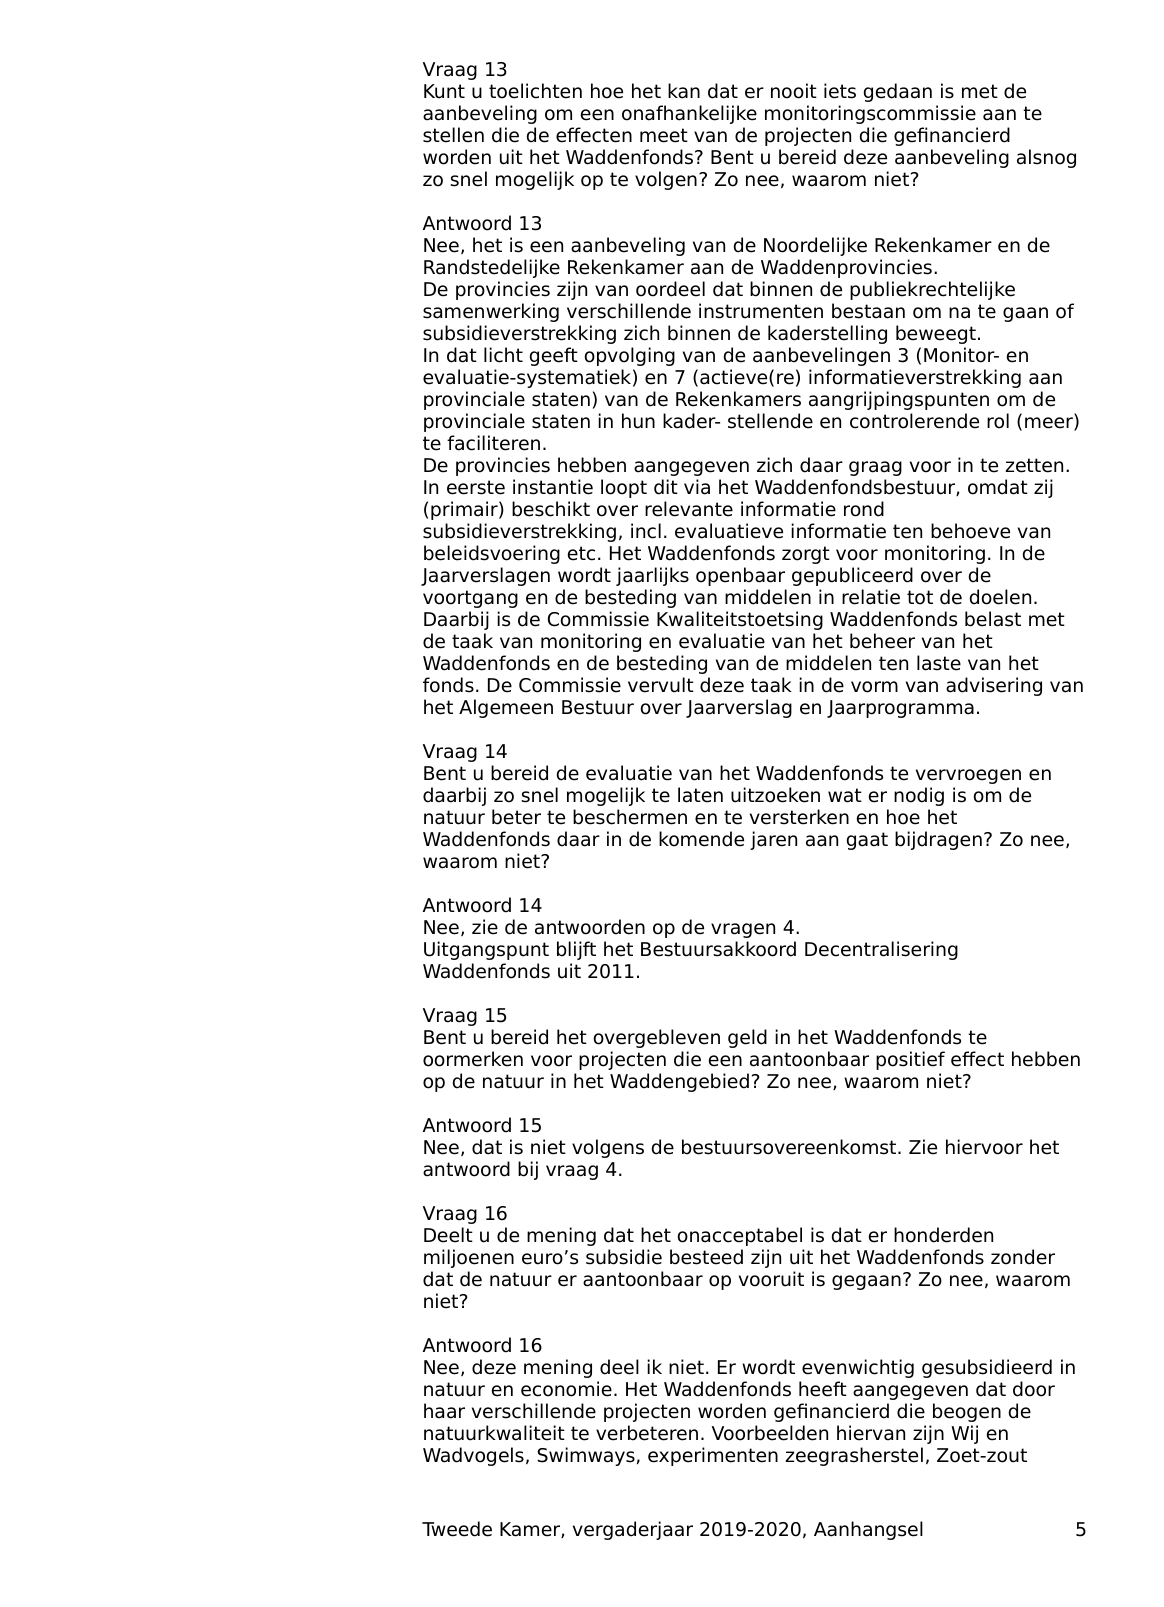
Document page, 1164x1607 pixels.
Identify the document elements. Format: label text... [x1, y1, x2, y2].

text Bent u bereid de evaluatie van het Waddenfonds te vervroegen en daarbij zo snel mogelijk te laten uitzoeken wat er nodig is om de natuur beter te beschermen en te versterken en hoe het Waddenfonds daar in de komende jaren aan gaat bijdragen? Zo nee, waarom niet? [422, 763, 1087, 873]
text Vraag 16 [422, 1203, 1087, 1225]
text Vraag 15 [422, 1005, 1087, 1027]
text Nee, dat is niet volgens de bestuursovereenkomst. Zie hiervoor het antwoord bij vraag 4. [422, 1137, 1087, 1181]
text Vraag 13 [422, 59, 1087, 81]
text Nee, zie de antwoorden op de vragen 4. [422, 917, 1087, 939]
text Antwoord 16 [422, 1335, 1087, 1357]
text Nee, het is een aanbeveling van de Noordelijke Rekenkamer en de Randstedelijke Rekenkamer aan de Waddenprovincies. [422, 235, 1087, 279]
text Antwoord 13 [422, 213, 1087, 235]
text In dat licht geeft opvolging van de aanbevelingen 3 (Monitor- en evaluatie-systematiek) en 7 (actieve(re) informatieverstrekking aan provinciale staten) van de Rekenkamers aangrijpingspunten om de provinciale staten in hun kader- stellende en controlerende rol (meer) te faciliteren. [422, 345, 1087, 455]
text Uitgangspunt blijft het Bestuursakkoord Decentralisering Waddenfonds uit 2011. [422, 939, 1087, 983]
text Antwoord 15 [422, 1115, 1087, 1137]
text Kunt u toelichten hoe het kan dat er nooit iets gedaan is met de aanbeveling om een onafhankelijke monitoringscommissie aan te stellen die de effecten meet van de projecten die gefinancierd worden uit het Waddenfonds? Bent u bereid deze aanbeveling alsnog zo snel mogelijk op te volgen? Zo nee, waarom niet? [422, 81, 1087, 191]
text Bent u bereid het overgebleven geld in het Waddenfonds te oormerken voor projecten die een aantoonbaar positief effect hebben op de natuur in het Waddengebied? Zo nee, waarom niet? [422, 1027, 1087, 1093]
text Vraag 14 [422, 741, 1087, 763]
text Nee, deze mening deel ik niet. Er wordt evenwichtig gesubsidieerd in natuur en economie. Het Waddenfonds heeft aangegeven dat door haar verschillende projecten worden gefinancierd die beogen de natuurkwaliteit te verbeteren. Voorbeelden hiervan zijn Wij en Wadvogels, Swimways, experimenten zeegrasherstel, Zoet-zout [422, 1357, 1087, 1467]
text De provincies hebben aangegeven zich daar graag voor in te zetten. In eerste instantie loopt dit via het Waddenfondsbestuur, omdat zij (primair) beschikt over relevante informatie rond subsidieverstrekking, incl. evaluatieve informatie ten behoeve van beleidsvoering etc. Het Waddenfonds zorgt voor monitoring. In de Jaarverslagen wordt jaarlijks openbaar gepubliceerd over de voortgang en de besteding van middelen in relatie tot de doelen. [422, 455, 1087, 609]
text Antwoord 14 [422, 895, 1087, 917]
text Daarbij is de Commissie Kwaliteitstoetsing Waddenfonds belast met de taak van monitoring en evaluatie van het beheer van het Waddenfonds en de besteding van de middelen ten laste van het fonds. De Commissie vervult deze taak in de vorm van advisering van het Algemeen Bestuur over Jaarverslag en Jaarprogramma. [422, 609, 1087, 719]
text Deelt u de mening dat het onacceptabel is dat er honderden miljoenen euro’s subsidie besteed zijn uit het Waddenfonds zonder dat de natuur er aantoonbaar op vooruit is gegaan? Zo nee, waarom niet? [422, 1225, 1087, 1313]
text De provincies zijn van oordeel dat binnen de publiekrechtelijke samenwerking verschillende instrumenten bestaan om na te gaan of subsidieverstrekking zich binnen de kaderstelling beweegt. [422, 279, 1087, 345]
